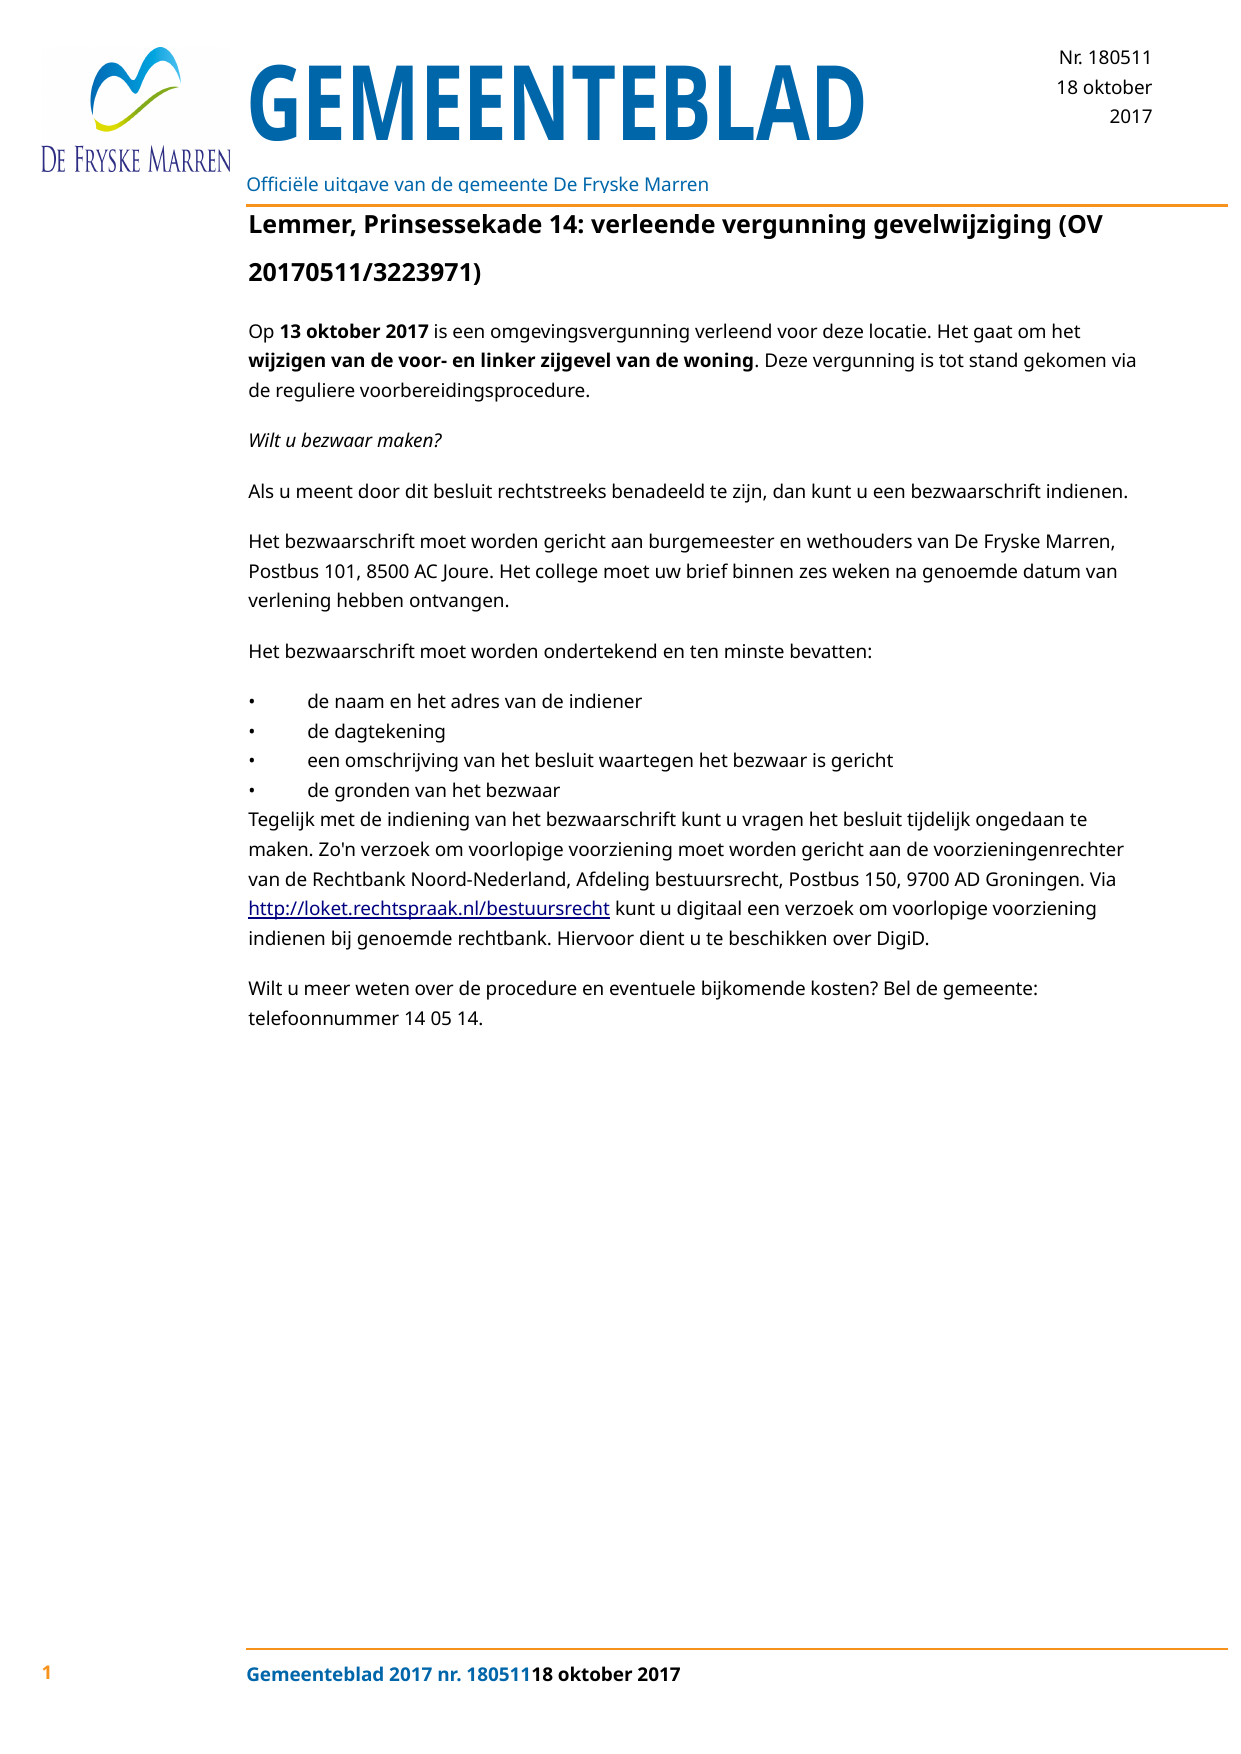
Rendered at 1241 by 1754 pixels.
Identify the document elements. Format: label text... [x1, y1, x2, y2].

list de naam en het adres van de indiener [248, 688, 1152, 714]
picture [41, 47, 231, 172]
text Wilt u meer weten over de procedure en eventuele bijkomende kosten? Bel de gemeente: telefoonnummer 14 05 14. [248, 975, 1152, 1031]
list de gronden van het bezwaar [248, 777, 1152, 803]
text Als u meent door dit besluit rechtstreeks benadeeld te zijn, dan kunt u een bezwaarschrift indienen. [248, 478, 1152, 504]
text Tegelijk met de indiening van het bezwaarschrift kunt u vragen het besluit tijdelijk ongedaan te maken. Zo'n verzoek om voorlopige voorziening moet worden gericht aan de voorzieningenrechter van de Rechtbank Noord-Nederland, Afdeling bestuursrecht, Postbus 150, 9700 AD Groningen. Via http://loket.rechtspraak.nl/bestuursrecht kunt u digitaal een verzoek om voorlopige voorziening indienen bij genoemde rechtbank. Hiervoor dient u te beschikken over DigiD. [248, 807, 1152, 951]
text Op 13 oktober 2017 is een omgevingsvergunning verleend voor deze locatie. Het gaat om het wijzigen van de voor- en linker zijgevel van de woning. Deze vergunning is tot stand gekomen via de reguliere voorbereidingsprocedure. [248, 318, 1152, 403]
text Lemmer, Prinsessekade 14: verleende vergunning gevelwijziging (OV 20170511/3223971) [248, 207, 1152, 288]
list de dagtekening [248, 718, 1152, 744]
text Wilt u bezwaar maken? [248, 427, 1152, 453]
list een omschrijving van het besluit waartegen het bezwaar is gericht [248, 747, 1152, 773]
text Het bezwaarschrift moet worden ondertekend en ten minste bevatten: [248, 638, 1152, 664]
text Het bezwaarschrift moet worden gericht aan burgemeester en wethouders van De Fryske Marren, Postbus 101, 8500 AC Joure. Het college moet uw brief binnen zes weken na genoemde datum van verlening hebben ontvangen. [248, 528, 1152, 613]
